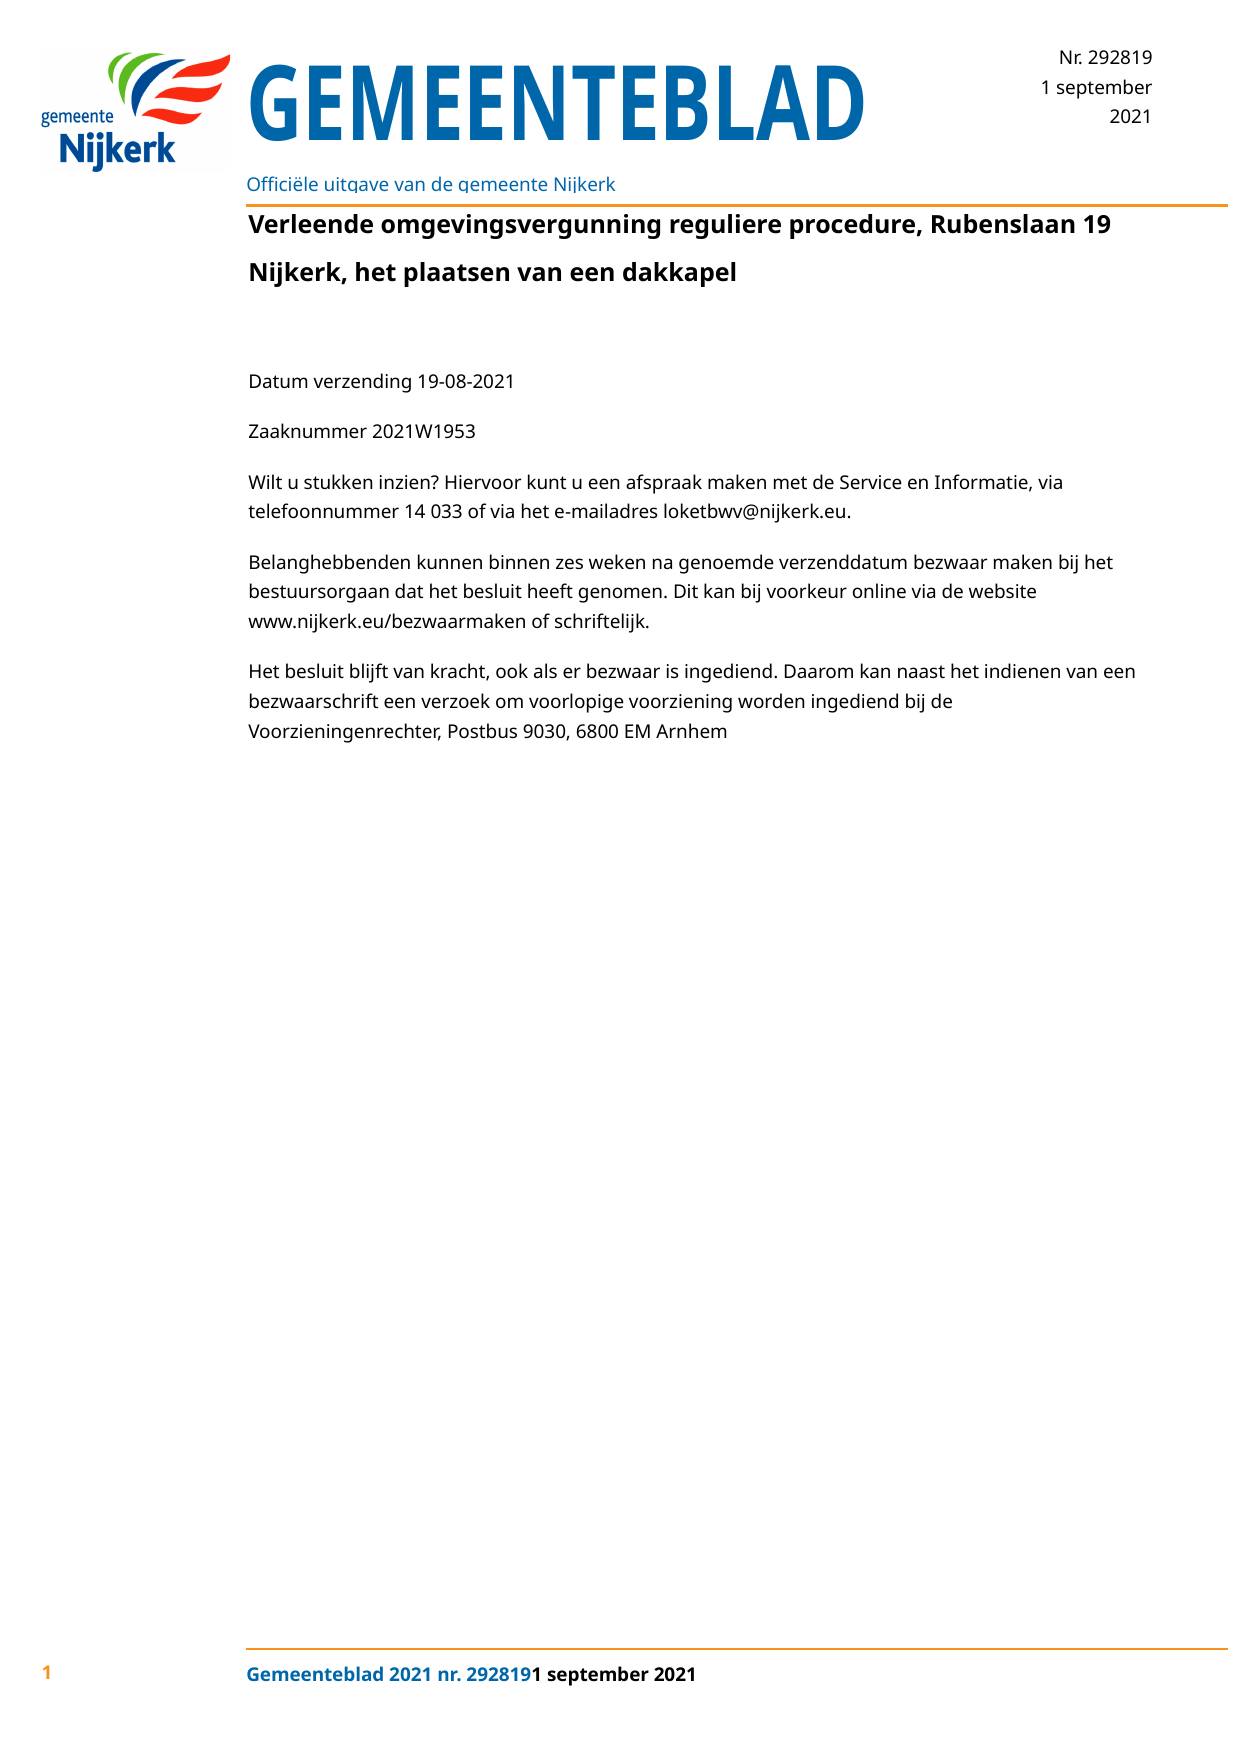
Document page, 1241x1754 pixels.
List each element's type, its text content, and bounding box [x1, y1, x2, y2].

text Belanghebbenden kunnen binnen zes weken na genoemde verzenddatum bezwaar maken bij het bestuursorgaan dat het besluit heeft genomen. Dit kan bij voorkeur online via de website www.nijkerk.eu/bezwaarmaken of schriftelijk. [248, 549, 1152, 634]
text Zaaknummer 2021W1953 [248, 419, 1152, 444]
picture [41, 47, 231, 172]
text Het besluit blijft van kracht, ook als er bezwaar is ingediend. Daarom kan naast het indienen van een bezwaarschrift een verzoek om voorlopige voorziening worden ingediend bij de Voorzieningenrechter, Postbus 9030, 6800 EM Arnhem [248, 659, 1152, 744]
text Wilt u stukken inzien? Hiervoor kunt u een afspraak maken met de Service en Informatie, via telefoonnummer 14 033 of via het e-mailadres loketbwv@nijkerk.eu. [248, 469, 1152, 524]
text Datum verzending 19-08-2021 [248, 368, 1152, 394]
text Verleende omgevingsvergunning reguliere procedure, Rubenslaan 19 Nijkerk, het plaatsen van een dakkapel [248, 207, 1152, 288]
